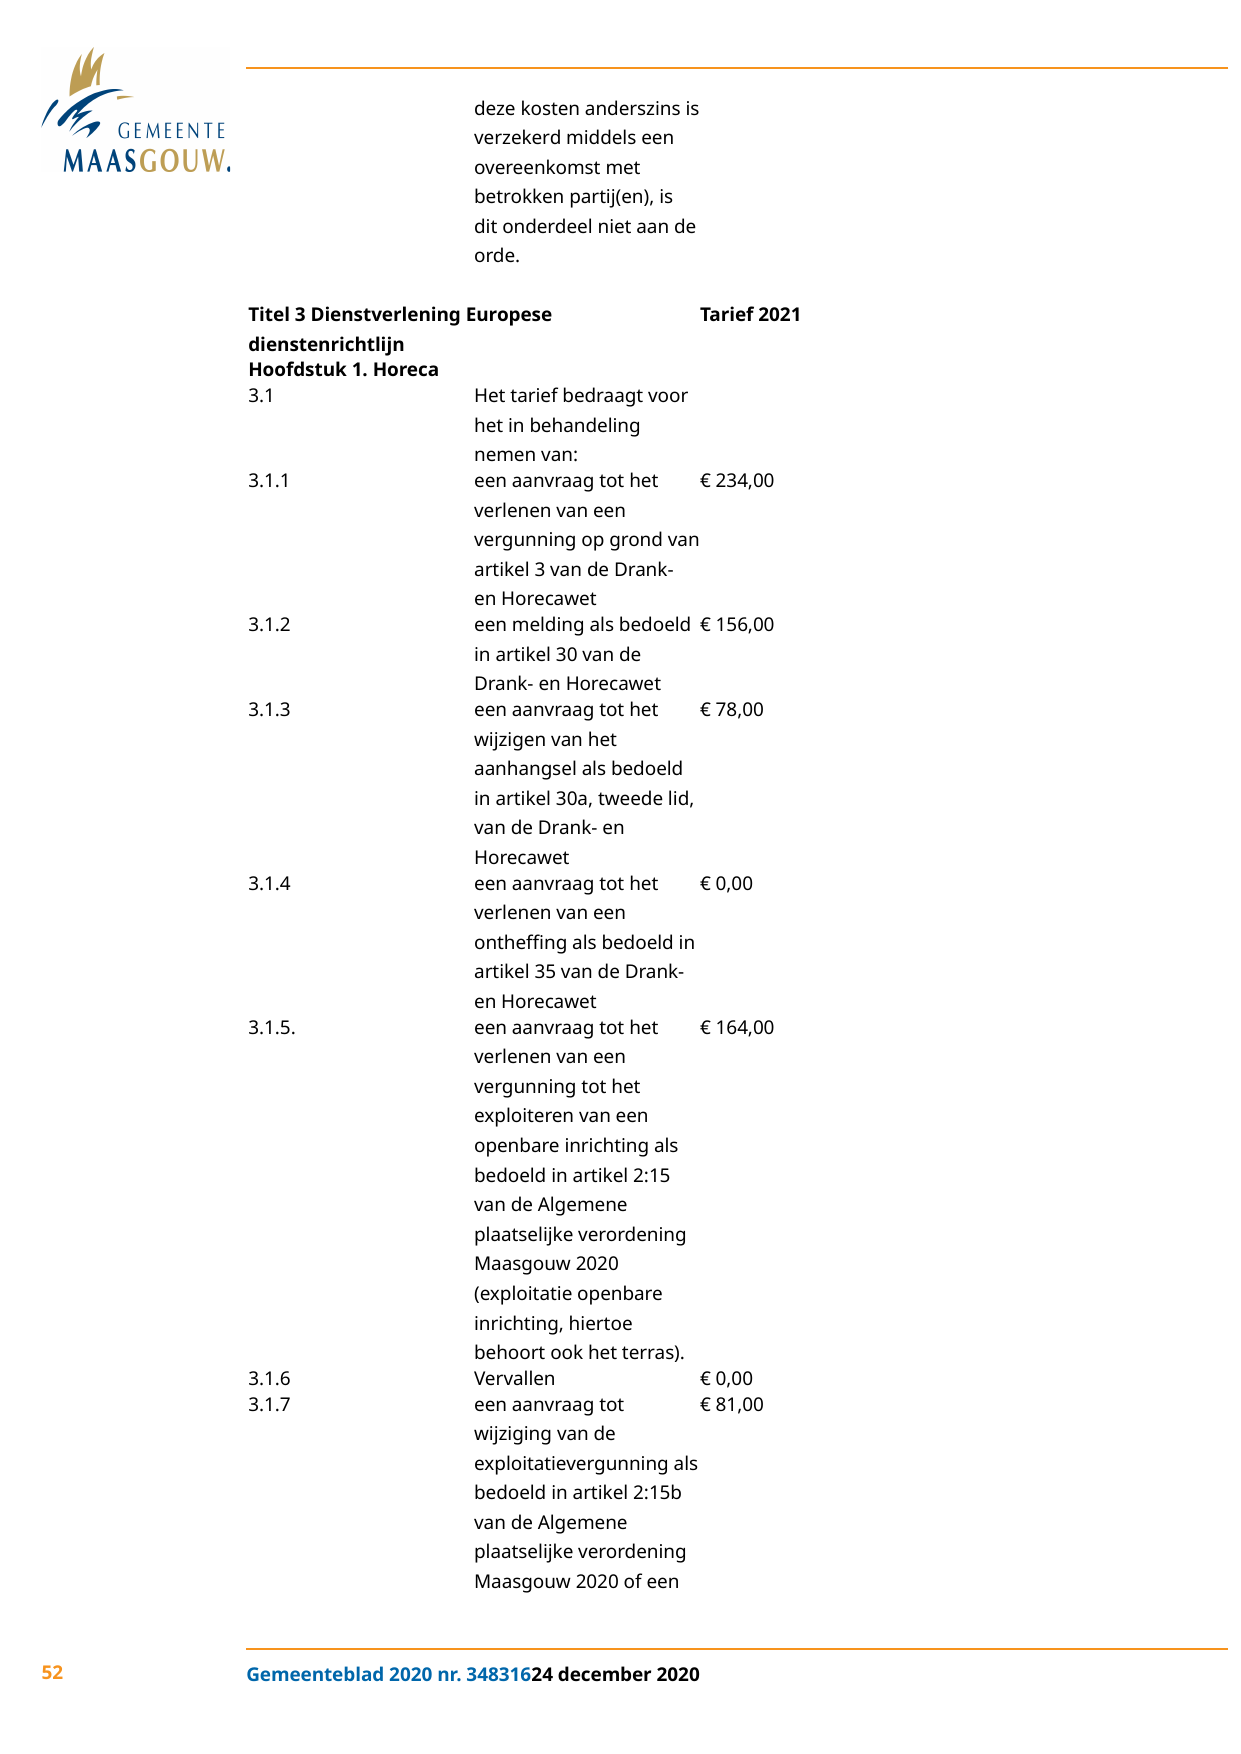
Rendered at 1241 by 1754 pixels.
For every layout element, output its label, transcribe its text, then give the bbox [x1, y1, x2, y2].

table_cell 3.1.1 [248, 467, 474, 611]
table_cell 3.1 [248, 383, 474, 467]
table_cell [700, 383, 926, 467]
table_cell deze kosten anderszins is verzekerd middels een overeenkomst met betrokken partij(en), is dit onderdeel niet aan de orde. [474, 95, 700, 268]
table_cell Het tarief bedraagt voor het in behandeling nemen van: [474, 383, 700, 467]
table_header Tarief 2021 [700, 301, 926, 357]
table_cell [700, 95, 926, 268]
table_cell Hoofdstuk 1. Horeca [248, 357, 926, 382]
table_cell een aanvraag tot het verlenen van een vergunning op grond van artikel 3 van de Drank- en Horecawet [474, 467, 700, 611]
table_cell € 81,00 [700, 1391, 926, 1594]
table_cell € 0,00 [700, 870, 926, 1014]
table_cell € 164,00 [700, 1014, 926, 1365]
table_cell een aanvraag tot het wijzigen van het aanhangsel als bedoeld in artikel 30a, tweede lid, van de Drank- en Horecawet [474, 696, 700, 870]
table_header Titel 3 Dienstverlening Europese dienstenrichtlijn [248, 301, 700, 357]
table_cell € 156,00 [700, 611, 926, 696]
table_cell een aanvraag tot wijziging van de exploitatievergunning als bedoeld in artikel 2:15b van de Algemene plaatselijke verordening Maasgouw 2020 of een [474, 1391, 700, 1594]
table_cell 3.1.4 [248, 870, 474, 1014]
table_cell [248, 95, 474, 268]
table_cell € 234,00 [700, 467, 926, 611]
table_cell een aanvraag tot het verlenen van een ontheffing als bedoeld in artikel 35 van de Drank- en Horecawet [474, 870, 700, 1014]
table_cell 3.1.7 [248, 1391, 474, 1594]
table_cell een aanvraag tot het verlenen van een vergunning tot het exploiteren van een openbare inrichting als bedoeld in artikel 2:15 van de Algemene plaatselijke verordening Maasgouw 2020 (exploitatie openbare inrichting, hiertoe behoort ook het terras). [474, 1014, 700, 1365]
table_cell 3.1.3 [248, 696, 474, 870]
picture [41, 47, 231, 172]
table_cell Vervallen [474, 1365, 700, 1391]
table_cell € 78,00 [700, 696, 926, 870]
table_cell 3.1.6 [248, 1365, 474, 1391]
table_cell 3.1.2 [248, 611, 474, 696]
table_cell een melding als bedoeld in artikel 30 van de Drank- en Horecawet [474, 611, 700, 696]
table_cell € 0,00 [700, 1365, 926, 1391]
table_cell 3.1.5. [248, 1014, 474, 1365]
